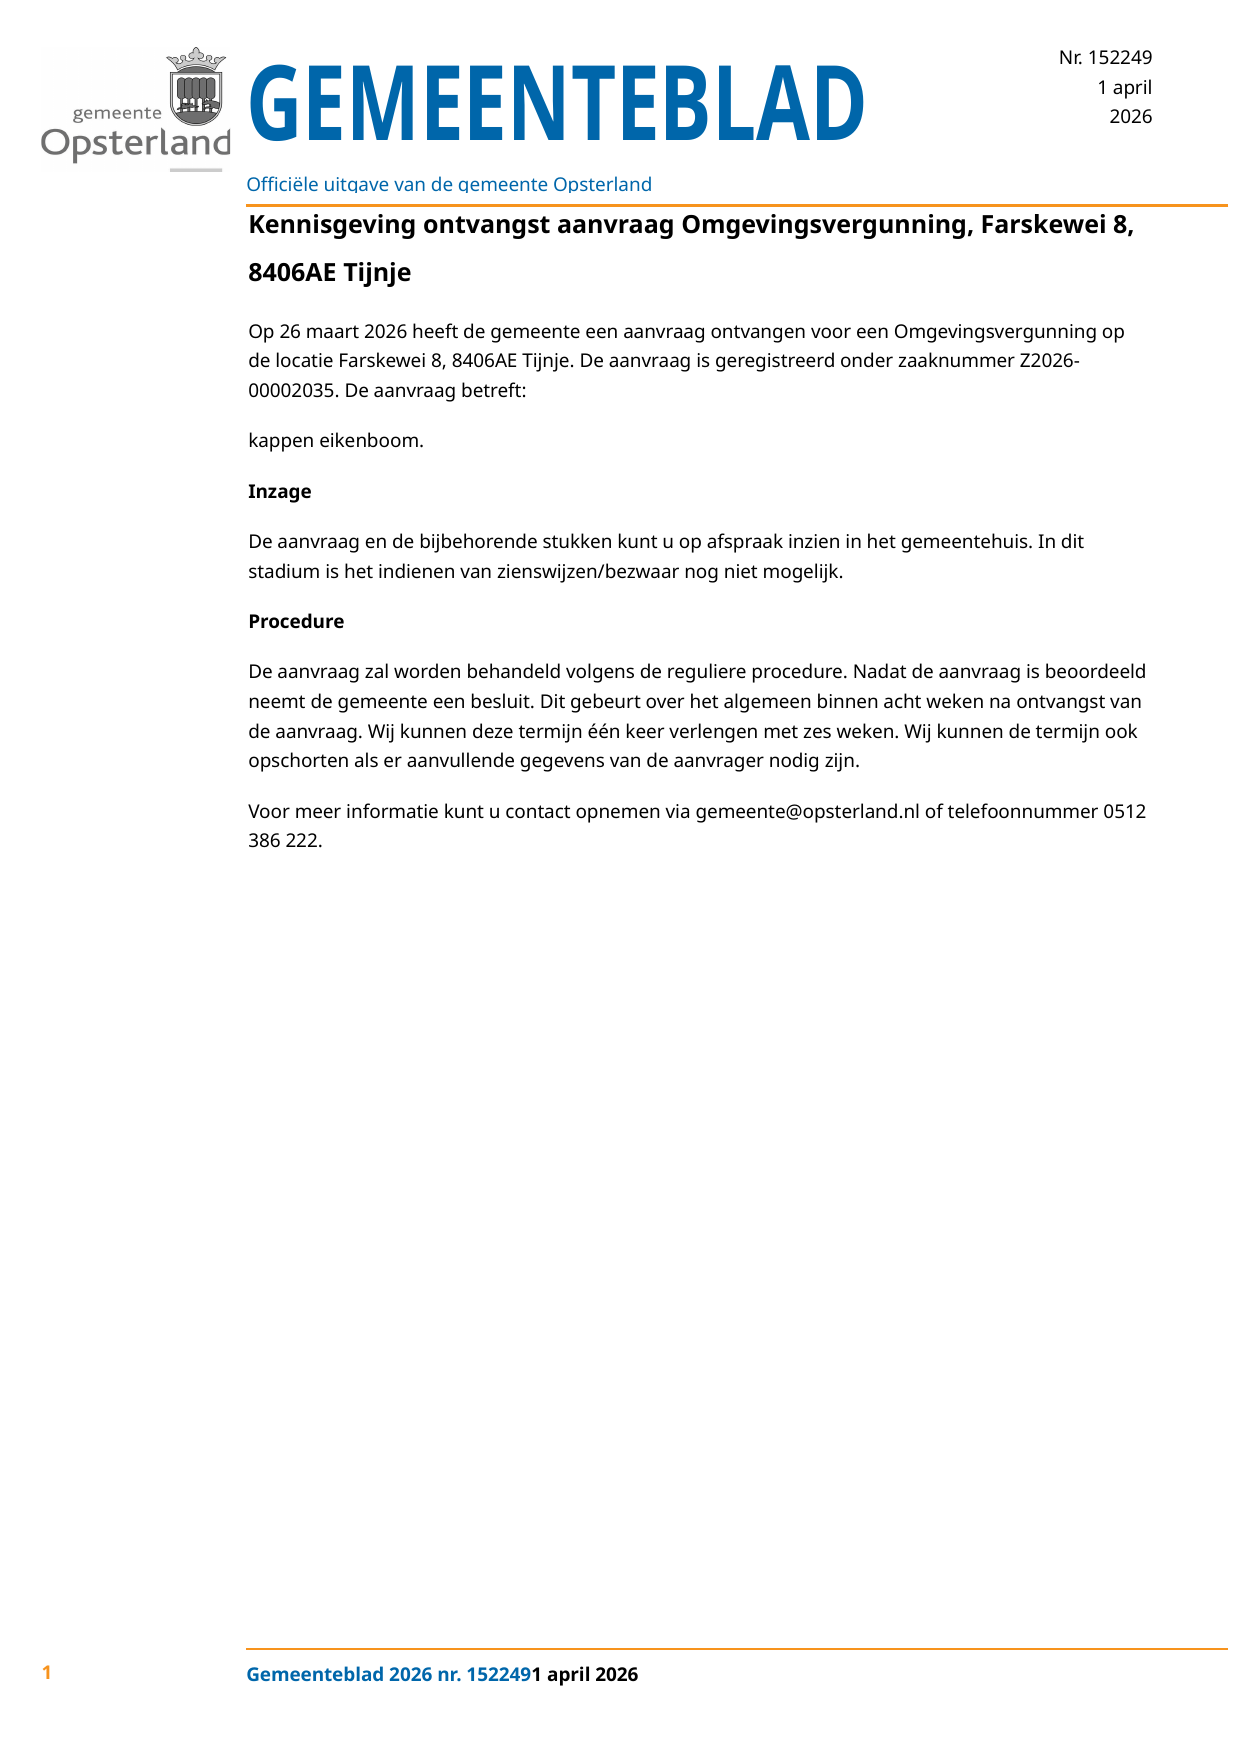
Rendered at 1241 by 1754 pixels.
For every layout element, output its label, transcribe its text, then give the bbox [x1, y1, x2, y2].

text Inzage [248, 478, 1152, 504]
picture [41, 47, 231, 172]
text Kennisgeving ontvangst aanvraag Omgevingsvergunning, Farskewei 8, 8406AE Tijnje [248, 207, 1152, 288]
text kappen eikenboom. [248, 427, 1152, 453]
text Procedure [248, 608, 1152, 634]
text Op 26 maart 2026 heeft de gemeente een aanvraag ontvangen voor een Omgevingsvergunning op de locatie Farskewei 8, 8406AE Tijnje. De aanvraag is geregistreerd onder zaaknummer Z2026-00002035. De aanvraag betreft: [248, 318, 1152, 403]
text De aanvraag en de bijbehorende stukken kunt u op afspraak inzien in het gemeentehuis. In dit stadium is het indienen van zienswijzen/bezwaar nog niet mogelijk. [248, 528, 1152, 584]
text Voor meer informatie kunt u contact opnemen via gemeente@opsterland.nl of telefoonnummer 0512 386 222. [248, 798, 1152, 853]
text De aanvraag zal worden behandeld volgens de reguliere procedure. Nadat de aanvraag is beoordeeld neemt de gemeente een besluit. Dit gebeurt over het algemeen binnen acht weken na ontvangst van de aanvraag. Wij kunnen deze termijn één keer verlengen met zes weken. Wij kunnen de termijn ook opschorten als er aanvullende gegevens van de aanvrager nodig zijn. [248, 659, 1152, 773]
